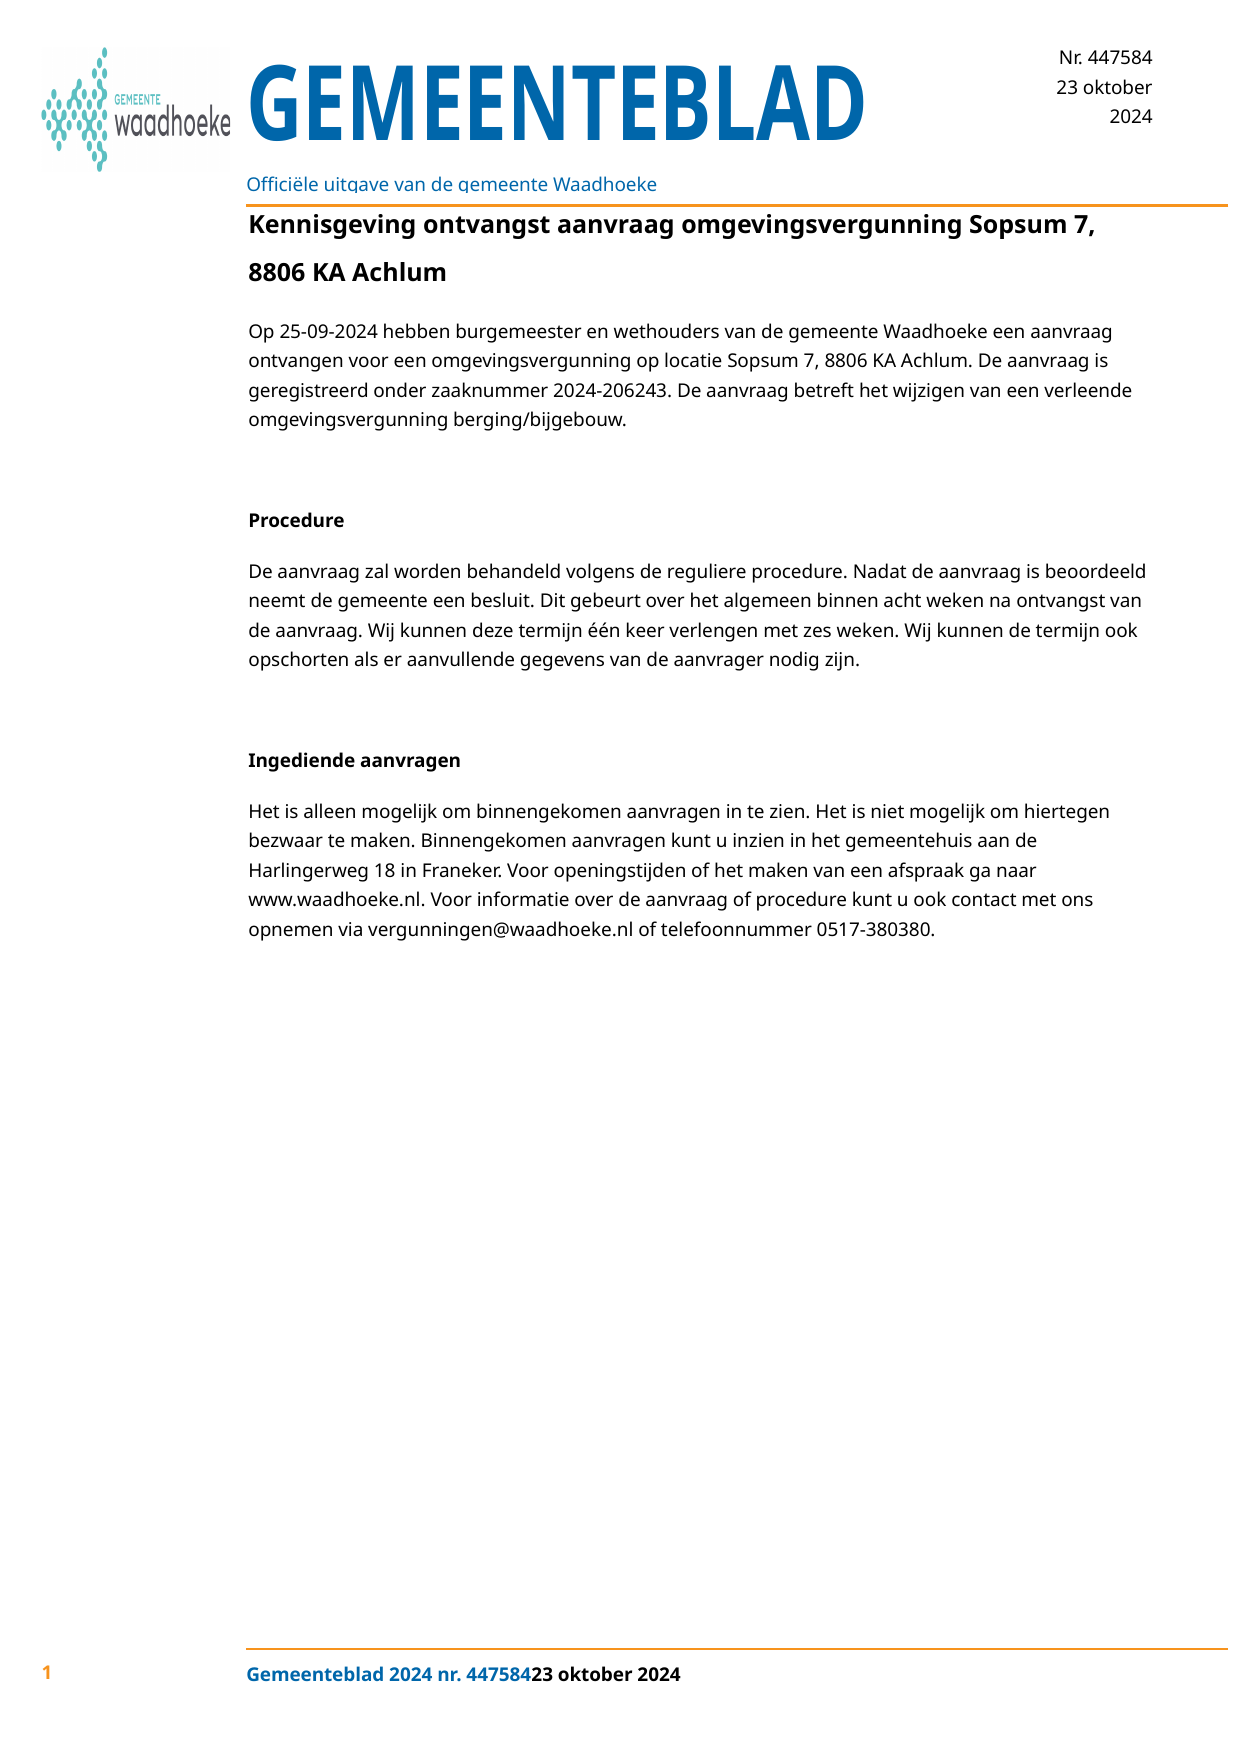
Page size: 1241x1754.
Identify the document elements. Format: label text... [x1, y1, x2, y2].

text Kennisgeving ontvangst aanvraag omgevingsvergunning Sopsum 7, 8806 KA Achlum [248, 207, 1152, 288]
text Ingediende aanvragen [248, 747, 1152, 773]
picture [41, 47, 231, 172]
text Procedure [248, 507, 1152, 533]
text Op 25-09-2024 hebben burgemeester en wethouders van de gemeente Waadhoeke een aanvraag ontvangen voor een omgevingsvergunning op locatie Sopsum 7, 8806 KA Achlum. De aanvraag is geregistreerd onder zaaknummer 2024-206243. De aanvraag betreft het wijzigen van een verleende omgevingsvergunning berging/bijgebouw. [248, 318, 1152, 432]
text Het is alleen mogelijk om binnengekomen aanvragen in te zien. Het is niet mogelijk om hiertegen bezwaar te maken. Binnengekomen aanvragen kunt u inzien in het gemeentehuis aan de Harlingerweg 18 in Franeker. Voor openingstijden of het maken van een afspraak ga naar www.waadhoeke.nl. Voor informatie over de aanvraag of procedure kunt u ook contact met ons opnemen via vergunningen@waadhoeke.nl of telefoonnummer 0517-380380. [248, 798, 1152, 942]
text De aanvraag zal worden behandeld volgens de reguliere procedure. Nadat de aanvraag is beoordeeld neemt de gemeente een besluit. Dit gebeurt over het algemeen binnen acht weken na ontvangst van de aanvraag. Wij kunnen deze termijn één keer verlengen met zes weken. Wij kunnen de termijn ook opschorten als er aanvullende gegevens van de aanvrager nodig zijn. [248, 558, 1152, 672]
